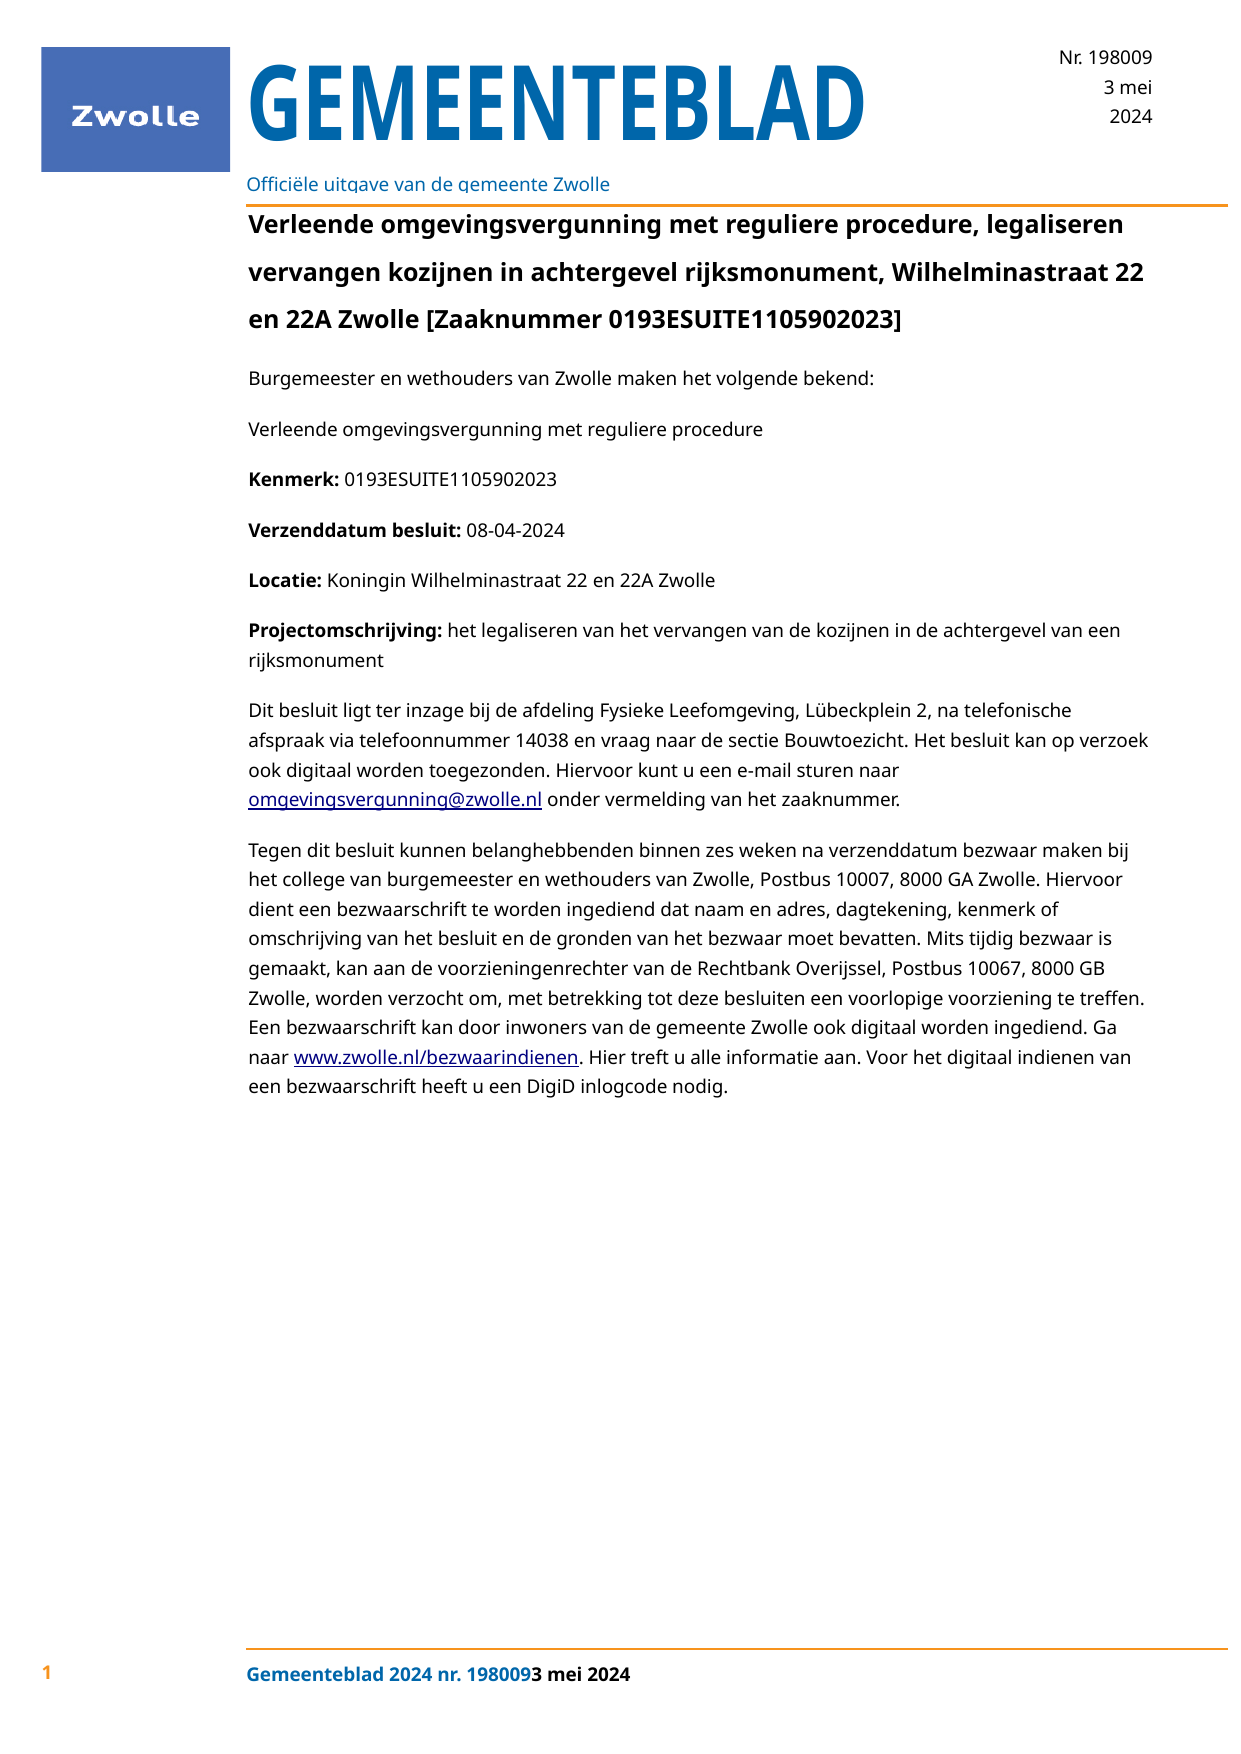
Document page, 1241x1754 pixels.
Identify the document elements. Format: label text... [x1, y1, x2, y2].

text Dit besluit ligt ter inzage bij de afdeling Fysieke Leefomgeving, Lübeckplein 2, na telefonische afspraak via telefoonnummer 14038 en vraag naar de sectie Bouwtoezicht. Het besluit kan op verzoek ook digitaal worden toegezonden. Hiervoor kunt u een e-mail sturen naar omgevingsvergunning@zwolle.nl onder vermelding van het zaaknummer. [248, 698, 1152, 812]
text Verleende omgevingsvergunning met reguliere procedure [248, 416, 1152, 442]
text Burgemeester en wethouders van Zwolle maken het volgende bekend: [248, 366, 1152, 391]
text Locatie: Koningin Wilhelminastraat 22 en 22A Zwolle [248, 567, 1152, 593]
text Kenmerk: 0193ESUITE1105902023 [248, 466, 1152, 492]
text Tegen dit besluit kunnen belanghebbenden binnen zes weken na verzenddatum bezwaar maken bij het college van burgemeester en wethouders van Zwolle, Postbus 10007, 8000 GA Zwolle. Hiervoor dient een bezwaarschrift te worden ingediend dat naam en adres, dagtekening, kenmerk of omschrijving van het besluit en de gronden van het bezwaar moet bevatten. Mits tijdig bezwaar is gemaakt, kan aan de voorzieningenrechter van de Rechtbank Overijssel, Postbus 10067, 8000 GB Zwolle, worden verzocht om, met betrekking tot deze besluiten een voorlopige voorziening te treffen. Een bezwaarschrift kan door inwoners van de gemeente Zwolle ook digitaal worden ingediend. Ga naar www.zwolle.nl/bezwaarindienen. Hier treft u alle informatie aan. Voor het digitaal indienen van een bezwaarschrift heeft u een DigiD inlogcode nodig. [248, 837, 1152, 1099]
text Verzenddatum besluit: 08-04-2024 [248, 517, 1152, 542]
picture [41, 47, 231, 172]
text Verleende omgevingsvergunning met reguliere procedure, legaliseren vervangen kozijnen in achtergevel rijksmonument, Wilhelminastraat 22 en 22A Zwolle [Zaaknummer 0193ESUITE1105902023] [248, 207, 1152, 336]
text Projectomschrijving: het legaliseren van het vervangen van de kozijnen in de achtergevel van een rijksmonument [248, 618, 1152, 673]
